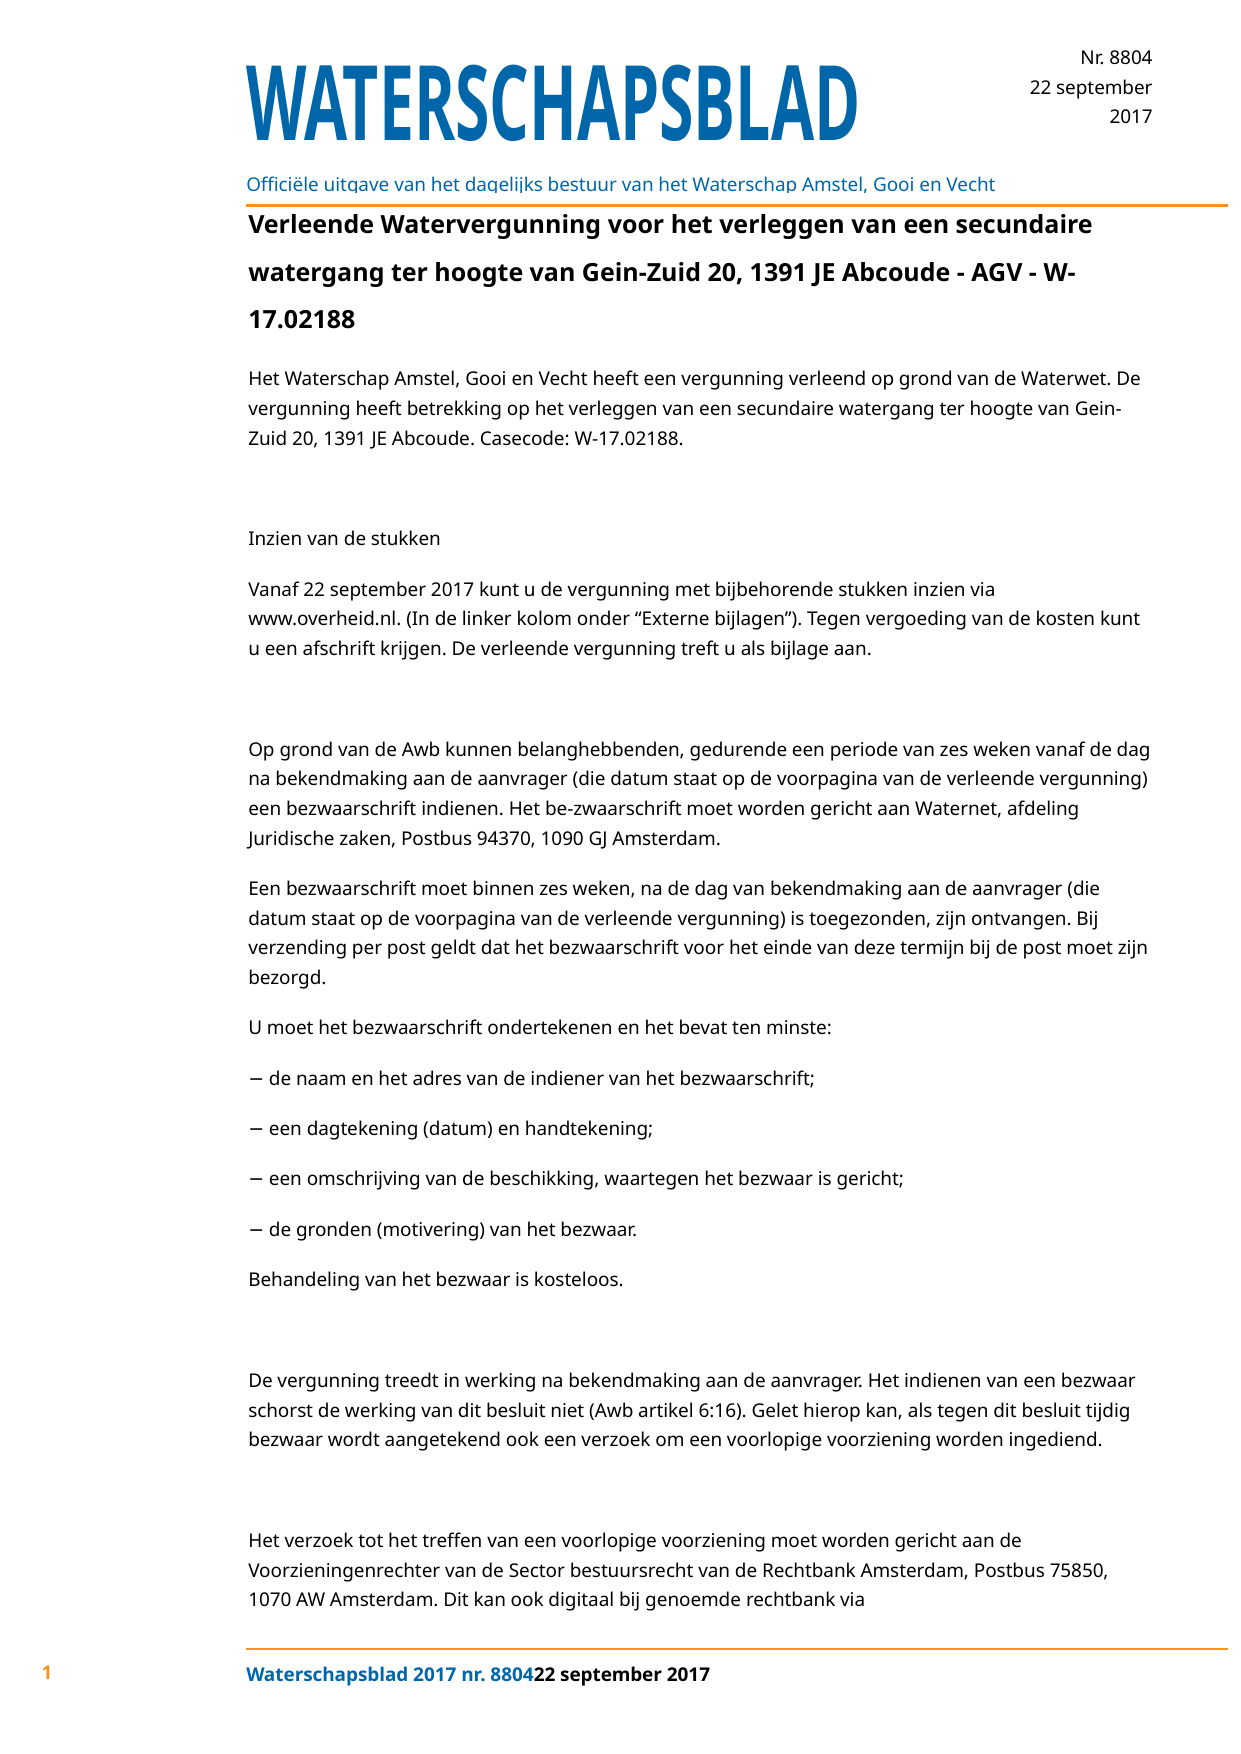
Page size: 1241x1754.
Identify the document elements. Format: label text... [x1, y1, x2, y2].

text U moet het bezwaarschrift ondertekenen en het bevat ten minste: [248, 1014, 1152, 1040]
text − een dagtekening (datum) en handtekening; [248, 1115, 1152, 1141]
text − de naam en het adres van de indiener van het bezwaarschrift; [248, 1065, 1152, 1090]
text − de gronden (motivering) van het bezwaar. [248, 1216, 1152, 1242]
picture [41, 47, 231, 172]
text − een omschrijving van de beschikking, waartegen het bezwaar is gericht; [248, 1166, 1152, 1191]
text Het verzoek tot het treffen van een voorlopige voorziening moet worden gericht aan de Voorzieningenrechter van de Sector bestuursrecht van de Rechtbank Amsterdam, Postbus 75850, 1070 AW Amsterdam. Dit kan ook digitaal bij genoemde rechtbank via [248, 1527, 1152, 1612]
text Verleende Watervergunning voor het verleggen van een secundaire watergang ter hoogte van Gein-Zuid 20, 1391 JE Abcoude - AGV - W-17.02188 [248, 207, 1152, 336]
text Inzien van de stukken [248, 526, 1152, 551]
text Behandeling van het bezwaar is kosteloos. [248, 1266, 1152, 1292]
text Vanaf 22 september 2017 kunt u de vergunning met bijbehorende stukken inzien via www.overheid.nl. (In de linker kolom onder “Externe bijlagen”). Tegen vergoeding van de kosten kunt u een afschrift krijgen. De verleende vergunning treft u als bijlage aan. [248, 576, 1152, 661]
text Een bezwaarschrift moet binnen zes weken, na de dag van bekendmaking aan de aanvrager (die datum staat op de voorpagina van de verleende vergunning) is toegezonden, zijn ontvangen. Bij verzending per post geldt dat het bezwaarschrift voor het einde van deze termijn bij de post moet zijn bezorgd. [248, 875, 1152, 989]
text Het Waterschap Amstel, Gooi en Vecht heeft een vergunning verleend op grond van de Waterwet. De vergunning heeft betrekking op het verleggen van een secundaire watergang ter hoogte van Gein-Zuid 20, 1391 JE Abcoude. Casecode: W-17.02188. [248, 366, 1152, 450]
text Op grond van de Awb kunnen belanghebbenden, gedurende een periode van zes weken vanaf de dag na bekendmaking aan de aanvrager (die datum staat op de voorpagina van de verleende vergunning) een bezwaarschrift indienen. Het be-zwaarschrift moet worden gericht aan Waternet, afdeling Juridische zaken, Postbus 94370, 1090 GJ Amsterdam. [248, 736, 1152, 850]
text De vergunning treedt in werking na bekendmaking aan de aanvrager. Het indienen van een bezwaar schorst de werking van dit besluit niet (Awb artikel 6:16). Gelet hierop kan, als tegen dit besluit tijdig bezwaar wordt aangetekend ook een verzoek om een voorlopige voorziening worden ingediend. [248, 1367, 1152, 1452]
